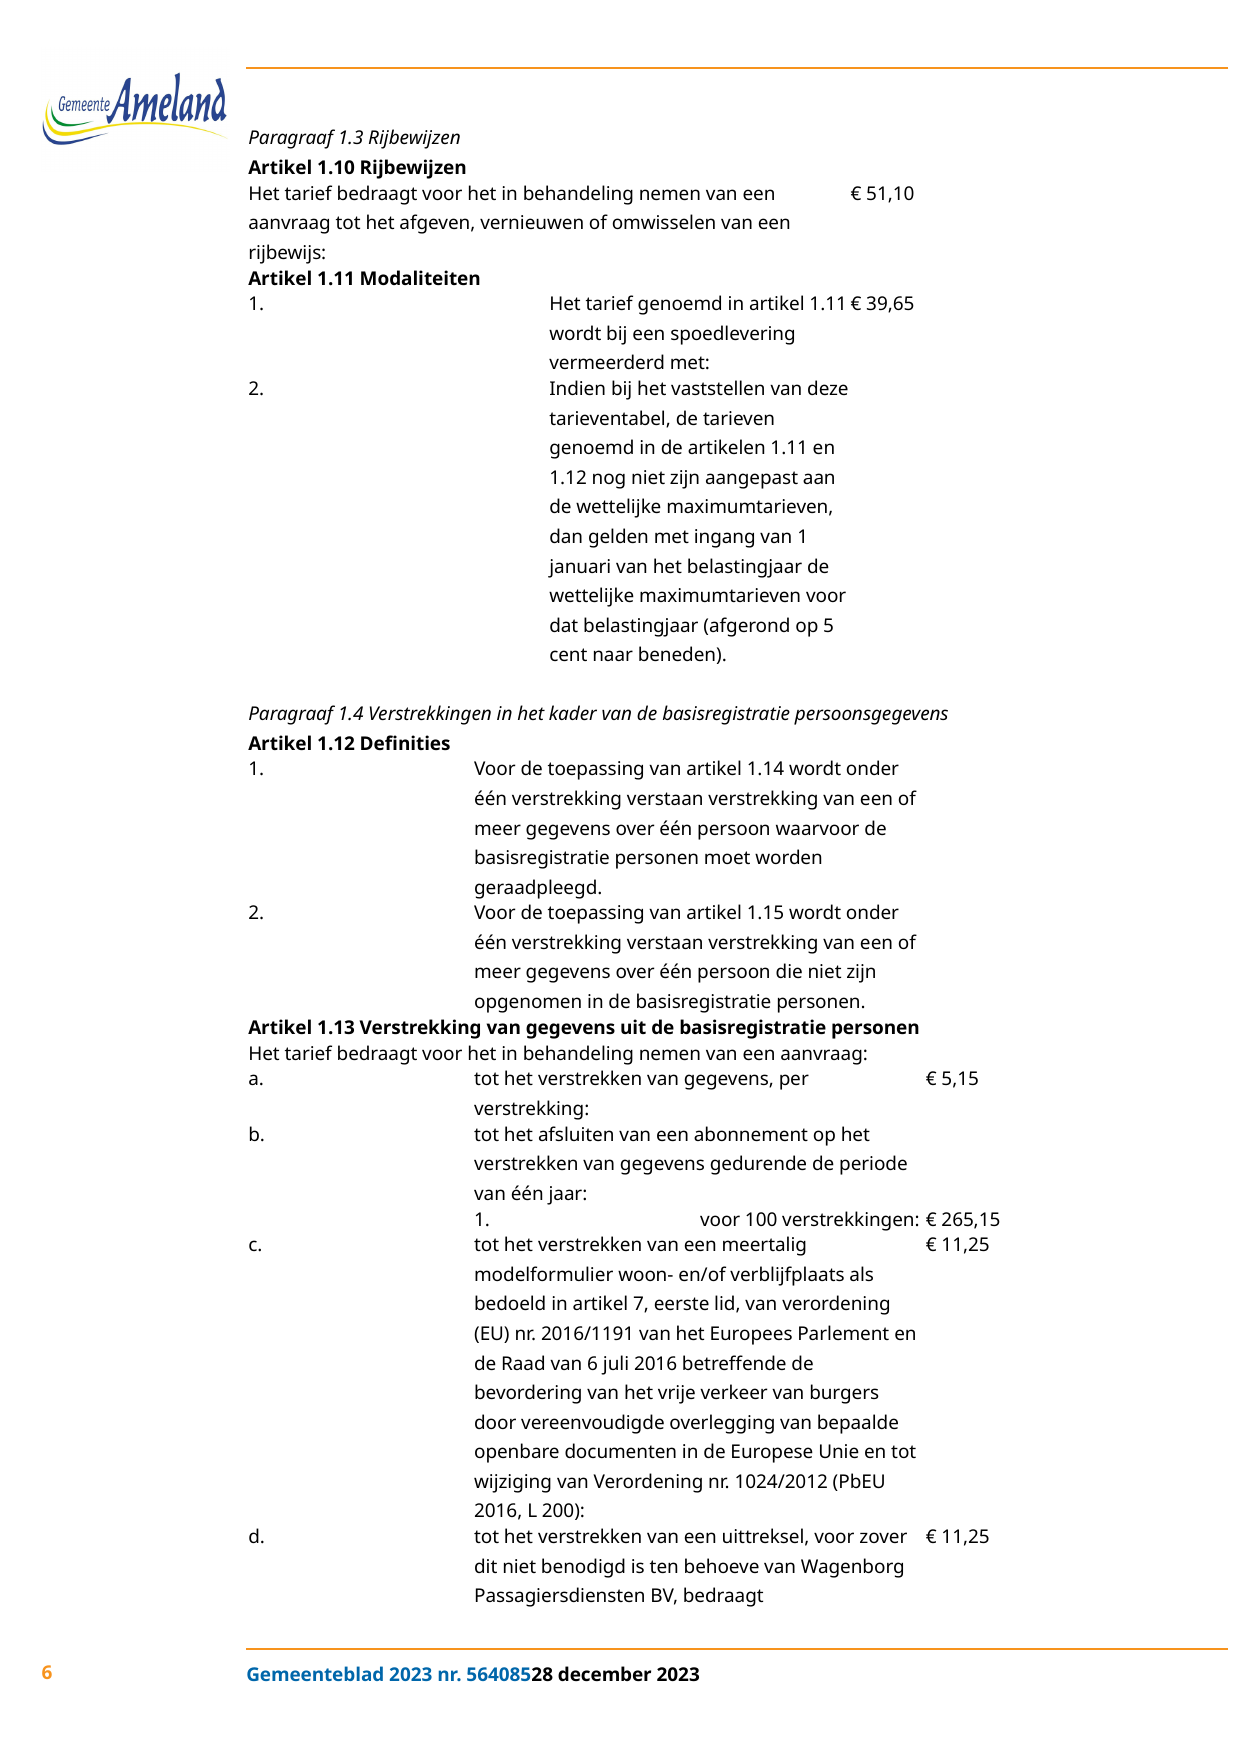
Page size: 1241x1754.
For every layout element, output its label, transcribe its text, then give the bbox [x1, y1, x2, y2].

table_cell d. [248, 1524, 474, 1608]
table_cell Het tarief bedraagt voor het in behandeling nemen van een aanvraag tot het afgeven, vernieuwen of omwisselen van een rijbewijs: [248, 180, 850, 265]
table_cell [926, 900, 1152, 1014]
table_cell a. [248, 1066, 474, 1121]
table_cell € 11,25 [926, 1524, 1152, 1608]
table_cell € 5,15 [926, 1066, 1152, 1121]
table_cell tot het verstrekken van een uittreksel, voor zover dit niet benodigd is ten behoeve van Wagenborg Passagiersdiensten BV, bedraagt [474, 1524, 926, 1608]
table_cell [850, 375, 1152, 667]
table_cell 1. [474, 1206, 700, 1231]
table_cell Voor de toepassing van artikel 1.14 wordt onder één verstrekking verstaan verstrekking van een of meer gegevens over één persoon waarvoor de basisregistratie personen moet worden geraadpleegd. [474, 756, 926, 899]
table_cell tot het afsluiten van een abonnement op het verstrekken van gegevens gedurende de periode van één jaar: [474, 1121, 926, 1206]
table_cell b. [248, 1121, 474, 1206]
table_cell 1. [248, 290, 549, 375]
table_cell tot het verstrekken van een meertalig modelformulier woon- en/of verblijfplaats als bedoeld in artikel 7, eerste lid, van verordening (EU) nr. 2016/1191 van het Europees Parlement en de Raad van 6 juli 2016 betreffende de bevordering van het vrije verkeer van burgers door vereenvoudigde overlegging van bepaalde openbare documenten in de Europese Unie en tot wijziging van Verordening nr. 1024/2012 (PbEU 2016, L 200): [474, 1231, 926, 1523]
table_header [850, 154, 1152, 180]
table_cell [926, 1121, 1152, 1206]
table_cell Het tarief genoemd in artikel 1.11 wordt bij een spoedlevering vermeerderd met: [549, 290, 850, 375]
table_cell Het tarief bedraagt voor het in behandeling nemen van een aanvraag: [248, 1040, 926, 1066]
table_cell Artikel 1.11 Modaliteiten [248, 265, 850, 290]
table_header [926, 730, 1152, 756]
table_cell € 39,65 [850, 290, 1152, 375]
text Paragraaf 1.3 Rijbewijzen [248, 124, 1152, 150]
table_cell 2. [248, 375, 549, 667]
table_cell voor 100 verstrekkingen: [700, 1206, 926, 1231]
table_cell tot het verstrekken van gegevens, per verstrekking: [474, 1066, 926, 1121]
table_header Artikel 1.12 Definities [248, 730, 926, 756]
text Paragraaf 1.4 Verstrekkingen in het kader van de basisregistratie persoonsgegevens [248, 700, 1152, 726]
table_cell 2. [248, 900, 474, 1014]
table_cell [926, 756, 1152, 899]
table_cell [926, 1040, 1152, 1066]
picture [41, 47, 231, 172]
table_cell Indien bij het vaststellen van deze tarieventabel, de tarieven genoemd in de artikelen 1.11 en 1.12 nog niet zijn aangepast aan de wettelijke maximumtarieven, dan gelden met ingang van 1 januari van het belastingjaar de wettelijke maximumtarieven voor dat belastingjaar (afgerond op 5 cent naar beneden). [549, 375, 850, 667]
table_cell 1. [248, 756, 474, 899]
table_cell Voor de toepassing van artikel 1.15 wordt onder één verstrekking verstaan verstrekking van een of meer gegevens over één persoon die niet zijn opgenomen in de basisregistratie personen. [474, 900, 926, 1014]
table_cell € 265,15 [926, 1206, 1152, 1231]
table_cell Artikel 1.13 Verstrekking van gegevens uit de basisregistratie personen [248, 1014, 926, 1040]
table_cell € 51,10 [850, 180, 1152, 265]
table_cell € 11,25 [926, 1231, 1152, 1523]
table_cell [850, 265, 1152, 290]
table_cell [248, 1206, 474, 1231]
table_cell c. [248, 1231, 474, 1523]
table_cell [926, 1014, 1152, 1040]
table_header Artikel 1.10 Rijbewijzen [248, 154, 850, 180]
